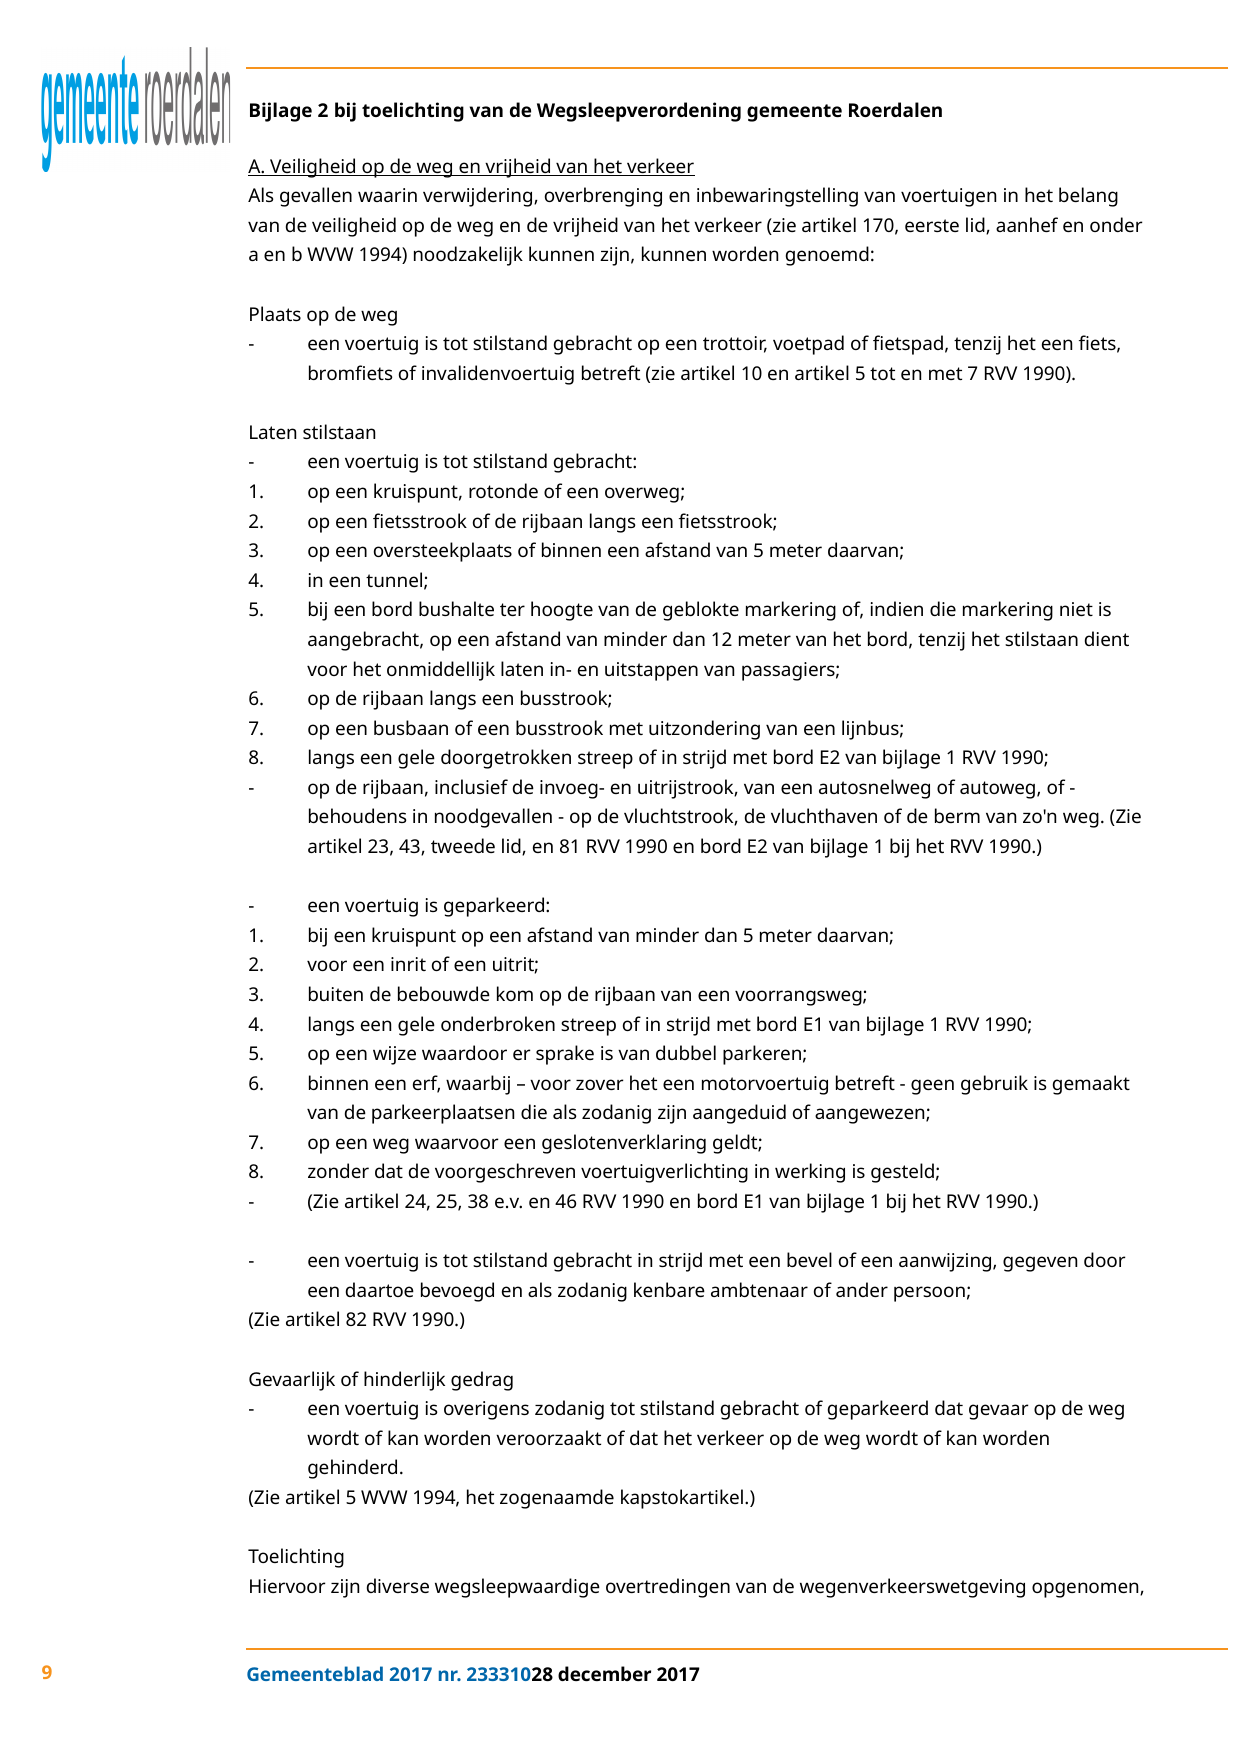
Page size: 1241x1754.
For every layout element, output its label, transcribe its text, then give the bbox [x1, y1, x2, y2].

list bij een kruispunt op een afstand van minder dan 5 meter daarvan; [248, 922, 1152, 948]
list langs een gele onderbroken streep of in strijd met bord E1 van bijlage 1 RVV 1990; [248, 1011, 1152, 1037]
list op een oversteekplaats of binnen een afstand van 5 meter daarvan; [248, 537, 1152, 563]
text (Zie artikel 5 WVW 1994, het zogenaamde kapstokartikel.) [248, 1484, 1152, 1510]
list bij een bord bushalte ter hoogte van de geblokte markering of, indien die markering niet is aangebracht, op een afstand van minder dan 12 meter van het bord, tenzij het stilstaan dient voor het onmiddellijk laten in- en uitstappen van passagiers; [248, 597, 1152, 682]
list zonder dat de voorgeschreven voertuigverlichting in werking is gesteld; [248, 1159, 1152, 1184]
list een voertuig is tot stilstand gebracht op een trottoir, voetpad of fietspad, tenzij het een fiets, bromfiets of invalidenvoertuig betreft (zie artikel 10 en artikel 5 tot en met 7 RVV 1990). [248, 330, 1152, 386]
list (Zie artikel 24, 25, 38 e.v. en 46 RVV 1990 en bord E1 van bijlage 1 bij het RVV 1990.) [248, 1188, 1152, 1214]
list buiten de bebouwde kom op de rijbaan van een voorrangsweg; [248, 981, 1152, 1007]
text Hiervoor zijn diverse wegsleepwaardige overtredingen van de wegenverkeerswetgeving opgenomen, [248, 1573, 1152, 1599]
list op de rijbaan, inclusief de invoeg- en uitrijstrook, van een autosnelweg of autoweg, of - behoudens in noodgevallen - op de vluchtstrook, de vluchthaven of de berm van zo'n weg. (Zie artikel 23, 43, tweede lid, en 81 RVV 1990 en bord E2 van bijlage 1 bij het RVV 1990.) [248, 774, 1152, 859]
list een voertuig is overigens zodanig tot stilstand gebracht of geparkeerd dat gevaar op de weg wordt of kan worden veroorzaakt of dat het verkeer op de weg wordt of kan worden gehinderd. [248, 1395, 1152, 1480]
list langs een gele doorgetrokken streep of in strijd met bord E2 van bijlage 1 RVV 1990; [248, 744, 1152, 770]
text Toelichting [248, 1543, 1152, 1569]
text Gevaarlijk of hinderlijk gedrag [248, 1366, 1152, 1392]
list op een kruispunt, rotonde of een overweg; [248, 478, 1152, 504]
list een voertuig is geparkeerd: [248, 892, 1152, 918]
text Laten stilstaan [248, 419, 1152, 445]
list binnen een erf, waarbij – voor zover het een motorvoertuig betreft - geen gebruik is gemaakt van de parkeerplaatsen die als zodanig zijn aangeduid of aangewezen; [248, 1070, 1152, 1125]
list op de rijbaan langs een busstrook; [248, 685, 1152, 711]
list op een busbaan of een busstrook met uitzondering van een lijnbus; [248, 715, 1152, 741]
text Als gevallen waarin verwijdering, overbrenging en inbewaringstelling van voertuigen in het belang van de veiligheid op de weg en de vrijheid van het verkeer (zie artikel 170, eerste lid, aanhef en onder a en b WVW 1994) noodzakelijk kunnen zijn, kunnen worden genoemd: [248, 182, 1152, 267]
text Bijlage 2 bij toelichting van de Wegsleepverordening gemeente Roerdalen [248, 95, 1152, 123]
text A. Veiligheid op de weg en vrijheid van het verkeer [248, 153, 1152, 179]
list op een fietsstrook of de rijbaan langs een fietsstrook; [248, 508, 1152, 534]
list een voertuig is tot stilstand gebracht in strijd met een bevel of een aanwijzing, gegeven door een daartoe bevoegd en als zodanig kenbare ambtenaar of ander persoon; [248, 1247, 1152, 1303]
text (Zie artikel 82 RVV 1990.) [248, 1307, 1152, 1332]
picture [41, 134, 48, 172]
text Plaats op de weg [248, 301, 1152, 327]
list voor een inrit of een uitrit; [248, 952, 1152, 977]
list in een tunnel; [248, 567, 1152, 593]
list een voertuig is tot stilstand gebracht: [248, 449, 1152, 474]
list op een wijze waardoor er sprake is van dubbel parkeren; [248, 1040, 1152, 1066]
picture [41, 47, 231, 172]
list op een weg waarvoor een geslotenverklaring geldt; [248, 1129, 1152, 1155]
